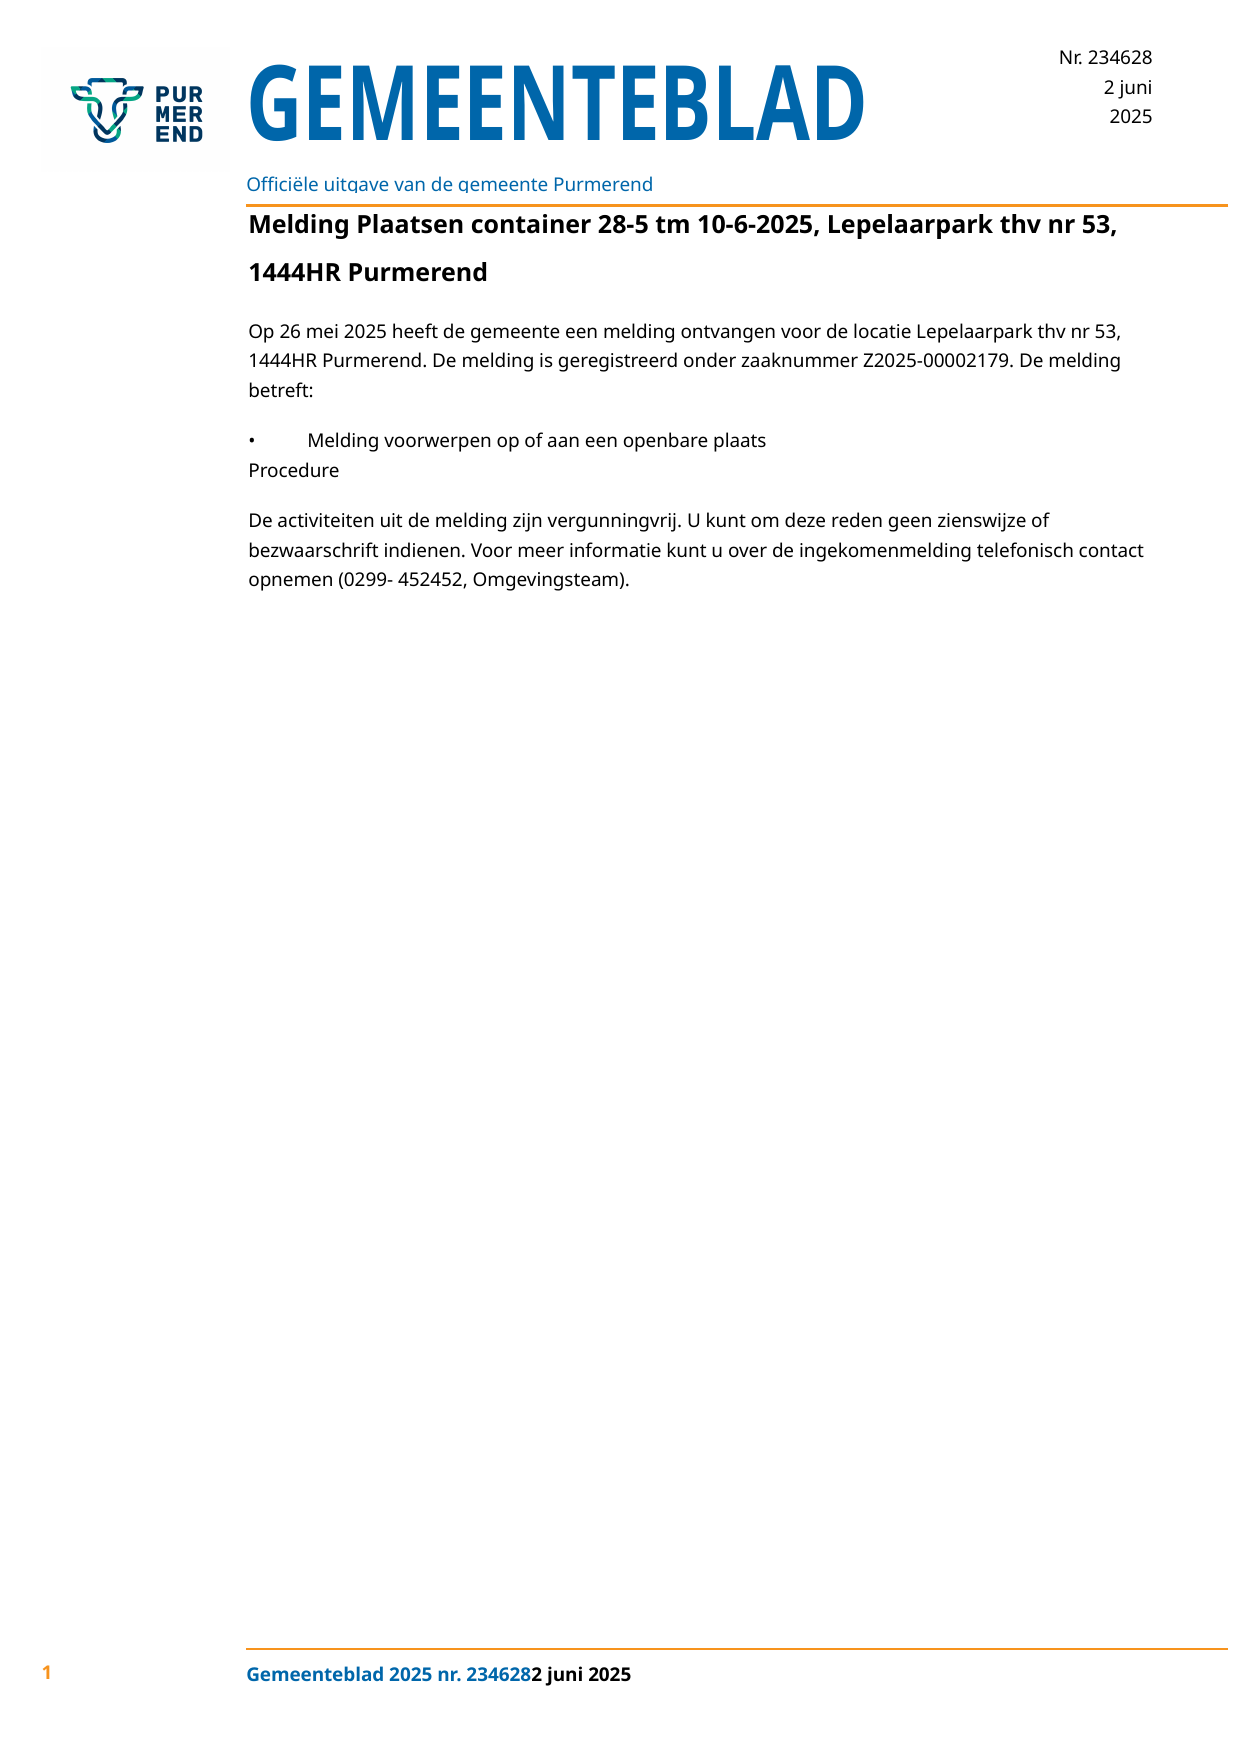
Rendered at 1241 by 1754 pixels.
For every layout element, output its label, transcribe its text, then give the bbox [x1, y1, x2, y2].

text Procedure [248, 457, 1152, 483]
list Melding voorwerpen op of aan een openbare plaats [248, 427, 1152, 453]
text Melding Plaatsen container 28-5 tm 10-6-2025, Lepelaarpark thv nr 53, 1444HR Purmerend [248, 207, 1152, 288]
text Op 26 mei 2025 heeft de gemeente een melding ontvangen voor de locatie Lepelaarpark thv nr 53, 1444HR Purmerend. De melding is geregistreerd onder zaaknummer Z2025-00002179. De melding betreft: [248, 318, 1152, 403]
text De activiteiten uit de melding zijn vergunningvrij. U kunt om deze reden geen zienswijze of bezwaarschrift indienen. Voor meer informatie kunt u over de ingekomenmelding telefonisch contact opnemen (0299- 452452, Omgevingsteam). [248, 507, 1152, 592]
picture [41, 47, 231, 172]
